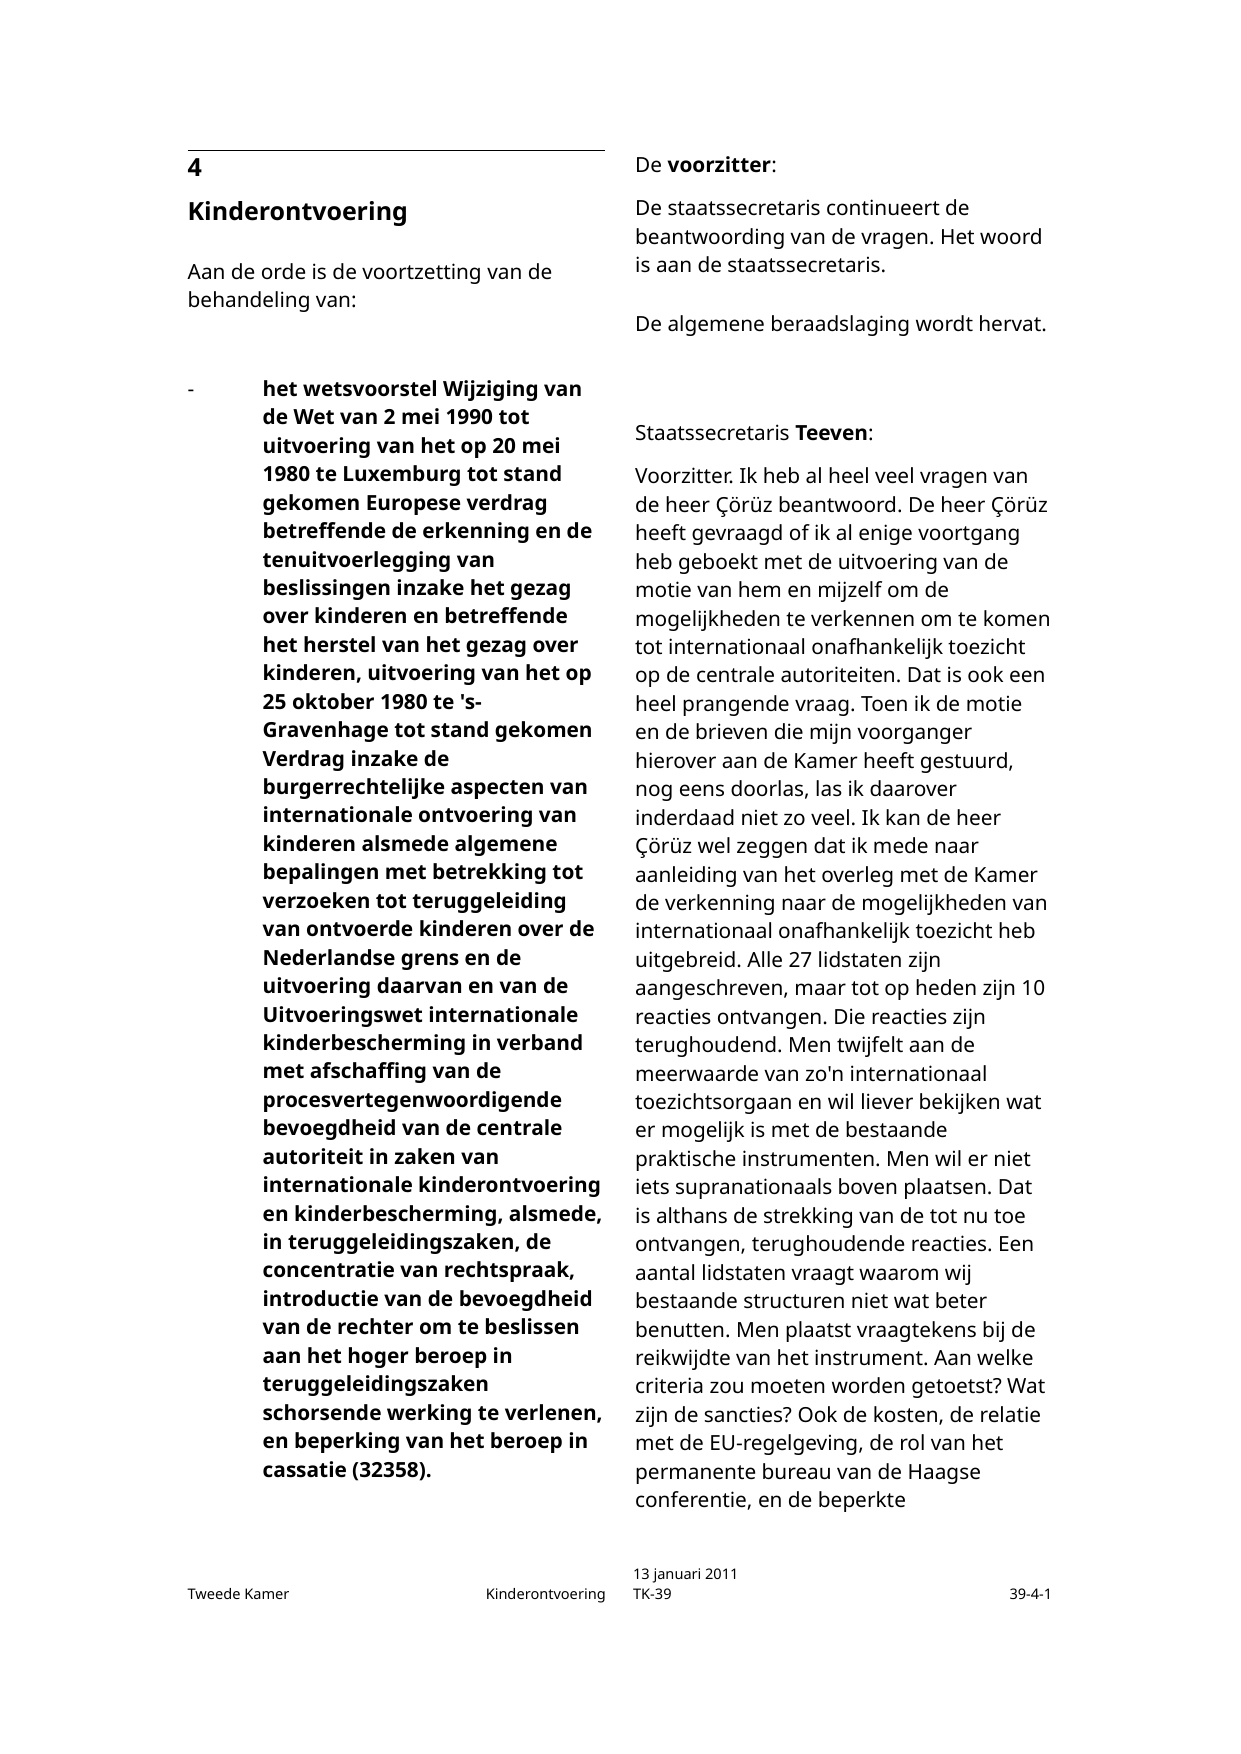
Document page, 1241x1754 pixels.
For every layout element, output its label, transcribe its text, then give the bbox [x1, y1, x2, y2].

text De algemene beraadslaging wordt hervat. [635, 309, 1053, 337]
text De voorzitter: [635, 150, 1053, 178]
text Staatssecretaris Teeven: [635, 418, 1053, 447]
text De staatssecretaris continueert de beantwoording van de vragen. Het woord is aan de staatssecretaris. [635, 193, 1053, 279]
text Aan de orde is de voortzetting van de behandeling van: [187, 257, 605, 314]
list het wetsvoorstel Wijziging van de Wet van 2 mei 1990 tot uitvoering van het op 20 mei 1980 te Luxemburg tot stand gekomen Europese verdrag betreffende de erkenning en de tenuitvoerlegging van beslissingen inzake het gezag over kinderen en betreffende het herstel van het gezag over kinderen, uitvoering van het op 25 oktober 1980 te 's-Gravenhage tot stand gekomen Verdrag inzake de burgerrechtelijke aspecten van internationale ontvoering van kinderen alsmede algemene bepalingen met betrekking tot verzoeken tot teruggeleiding van ontvoerde kinderen over de Nederlandse grens en de uitvoering daarvan en van de Uitvoeringswet internationale kinderbescherming in verband met afschaffing van de procesvertegenwoordigende bevoegdheid van de centrale autoriteit in zaken van internationale kinderontvoering en kinderbescherming, alsmede, in teruggeleidingszaken, de concentratie van rechtspraak, introductie van de bevoegdheid van de rechter om te beslissen aan het hoger beroep in teruggeleidingszaken schorsende werking te verlenen, en beperking van het beroep in cassatie (32358). [187, 374, 605, 1483]
text  [635, 367, 1053, 396]
text 4 [187, 151, 605, 184]
text Kinderontvoering [187, 193, 605, 227]
text Voorzitter. Ik heb al heel veel vragen van de heer Çörüz beantwoord. De heer Çörüz heeft gevraagd of ik al enige voortgang heb geboekt met de uitvoering van de motie van hem en mijzelf om de mogelijkheden te verkennen om te komen tot internationaal onafhankelijk toezicht op de centrale autoriteiten. Dat is ook een heel prangende vraag. Toen ik de motie en de brieven die mijn voorganger hierover aan de Kamer heeft gestuurd, nog eens doorlas, las ik daarover inderdaad niet zo veel. Ik kan de heer Çörüz wel zeggen dat ik mede naar aanleiding van het overleg met de Kamer de verkenning naar de mogelijkheden van internationaal onafhankelijk toezicht heb uitgebreid. Alle 27 lidstaten zijn aangeschreven, maar tot op heden zijn 10 reacties ontvangen. Die reacties zijn terughoudend. Men twijfelt aan de meerwaarde van zo'n internationaal toezichtsorgaan en wil liever bekijken wat er mogelijk is met de bestaande praktische instrumenten. Men wil er niet iets supranationaals boven plaatsen. Dat is althans de strekking van de tot nu toe ontvangen, terughoudende reacties. Een aantal lidstaten vraagt waarom wij bestaande structuren niet wat beter benutten. Men plaatst vraagtekens bij de reikwijdte van het instrument. Aan welke criteria zou moeten worden getoetst? Wat zijn de sancties? Ook de kosten, de relatie met de EU-regelgeving, de rol van het permanente bureau van de Haagse conferentie, en de beperkte [635, 462, 1053, 1514]
